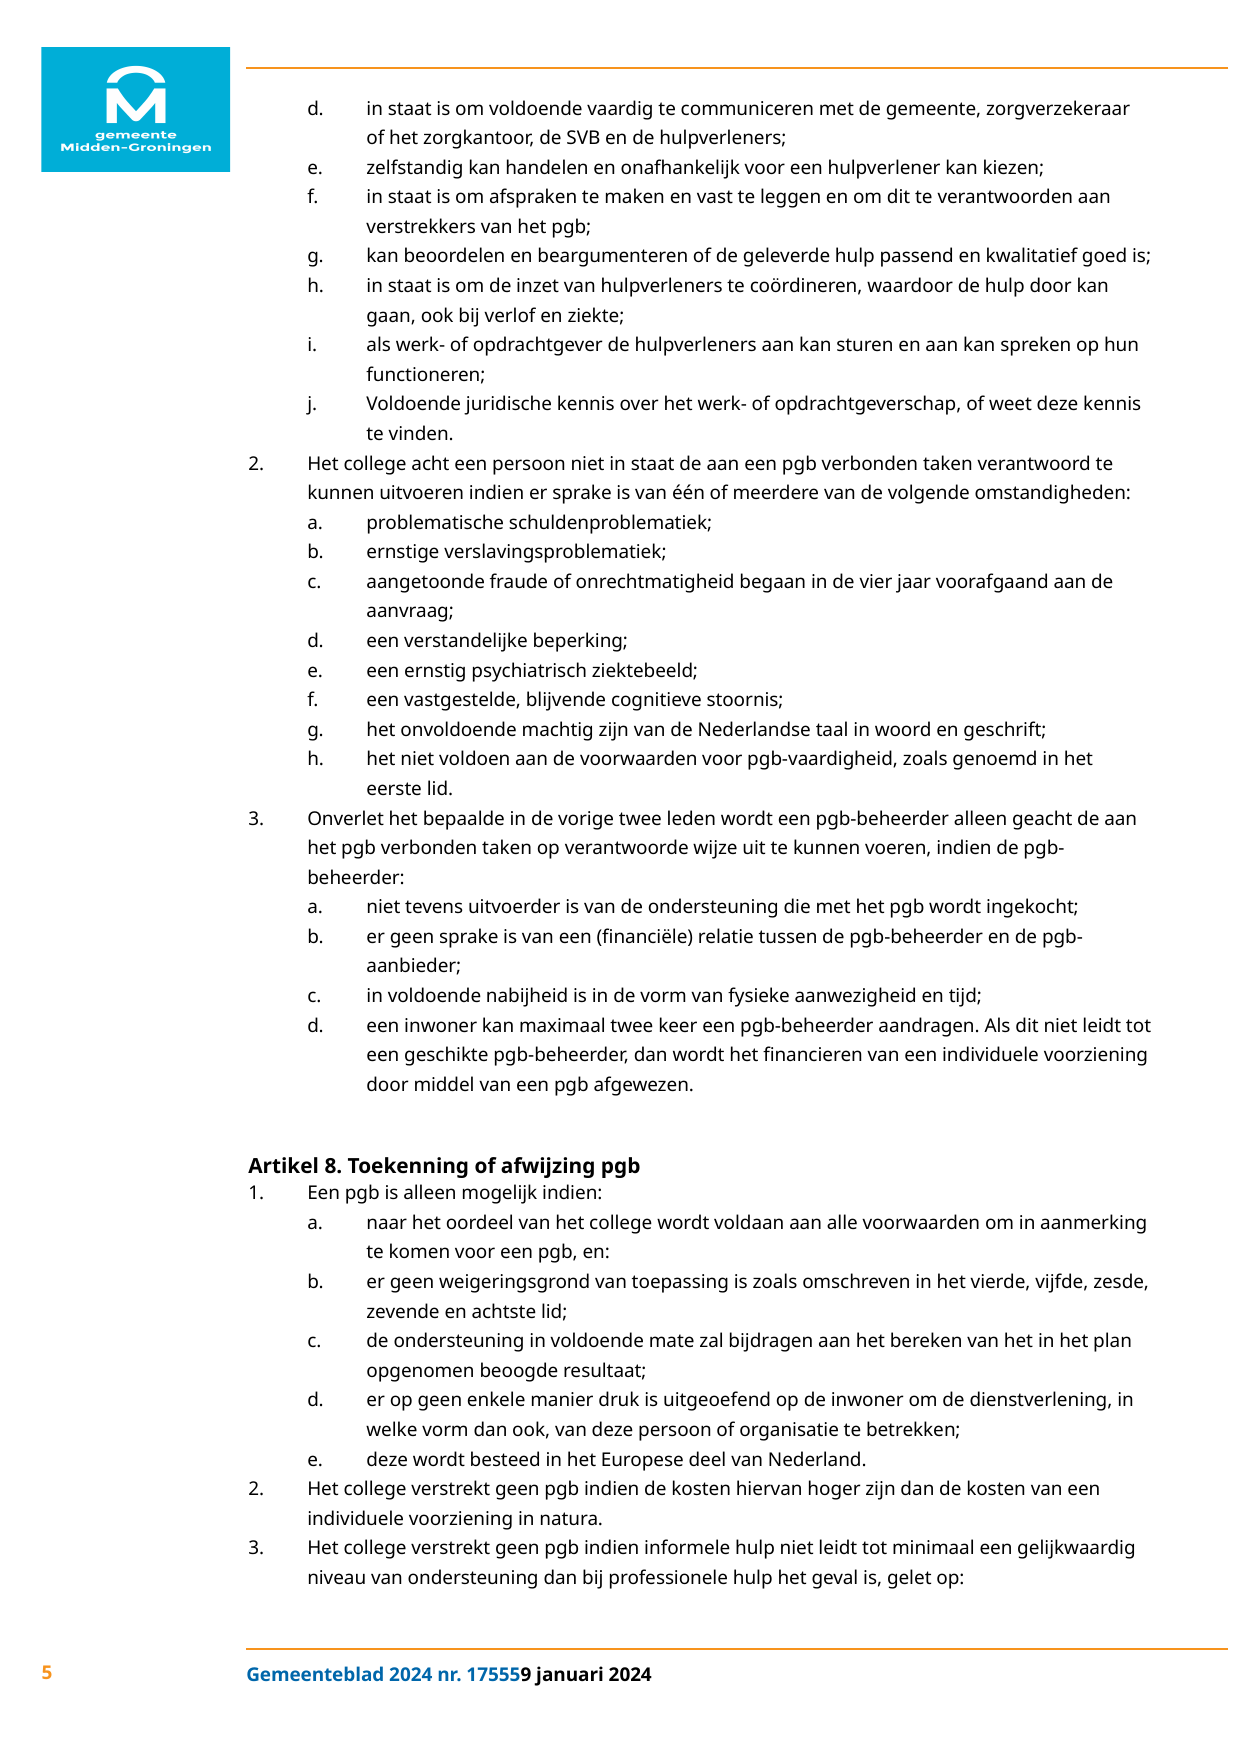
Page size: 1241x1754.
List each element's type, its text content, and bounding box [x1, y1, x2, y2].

list in staat is om voldoende vaardig te communiceren met de gemeente, zorgverzekeraar of het zorgkantoor, de SVB en de hulpverleners; [307, 95, 1152, 150]
list zelfstandig kan handelen en onafhankelijk voor een hulpverlener kan kiezen; [307, 154, 1152, 180]
list Het college acht een persoon niet in staat de aan een pgb verbonden taken verantwoord te kunnen uitvoeren indien er sprake is van één of meerdere van de volgende omstandigheden: [248, 450, 1152, 505]
list aangetoonde fraude of onrechtmatigheid begaan in de vier jaar voorafgaand aan de aanvraag; [307, 568, 1152, 623]
picture [184, 146, 190, 153]
picture [108, 66, 164, 82]
list kan beoordelen en beargumenteren of de geleverde hulp passend en kwalitatief goed is; [307, 243, 1152, 268]
list een ernstig psychiatrisch ziektebeeld; [307, 657, 1152, 683]
list er geen weigeringsgrond van toepassing is zoals omschreven in het vierde, vijfde, zesde, zevende en achtste lid; [307, 1268, 1152, 1323]
list in voldoende nabijheid is in de vorm van fysieke aanwezigheid en tijd; [307, 982, 1152, 1008]
list het onvoldoende machtig zijn van de Nederlandse taal in woord en geschrift; [307, 716, 1152, 742]
list als werk- of opdrachtgever de hulpverleners aan kan sturen en aan kan spreken op hun functioneren; [307, 331, 1152, 387]
picture [107, 89, 165, 122]
list Het college verstrekt geen pgb indien de kosten hiervan hoger zijn dan de kosten van een individuele voorziening in natura. [248, 1475, 1152, 1531]
list ernstige verslavingsproblematiek; [307, 538, 1152, 564]
list de ondersteuning in voldoende mate zal bijdragen aan het bereken van het in het plan opgenomen beoogde resultaat; [307, 1327, 1152, 1383]
list Voldoende juridische kennis over het werk- of opdrachtgeverschap, of weet deze kennis te vinden. [307, 391, 1152, 446]
list een vastgestelde, blijvende cognitieve stoornis; [307, 686, 1152, 712]
list in staat is om afspraken te maken en vast te leggen en om dit te verantwoorden aan verstrekkers van het pgb; [307, 183, 1152, 239]
list er op geen enkele manier druk is uitgeoefend op de inwoner om de dienstverlening, in welke vorm dan ook, van deze persoon of organisatie te betrekken; [307, 1387, 1152, 1442]
list Het college verstrekt geen pgb indien informele hulp niet leidt tot minimaal een gelijkwaardig niveau van ondersteuning dan bij professionele hulp het geval is, gelet op: [248, 1534, 1152, 1590]
list deze wordt besteed in het Europese deel van Nederland. [307, 1446, 1152, 1471]
text Artikel 8. Toekenning of afwijzing pgb [248, 1151, 1152, 1179]
list naar het oordeel van het college wordt voldaan aan alle voorwaarden om in aanmerking te komen voor een pgb, en: [307, 1209, 1152, 1264]
list problematische schuldenproblematiek; [307, 509, 1152, 535]
list Onverlet het bepaalde in de vorige twee leden wordt een pgb-beheerder alleen geacht de aan het pgb verbonden taken op verantwoorde wijze uit te kunnen voeren, indien de pgb-beheerder: [248, 805, 1152, 890]
list een verstandelijke beperking; [307, 627, 1152, 653]
list er geen sprake is van een (financiële) relatie tussen de pgb-beheerder en de pgb-aanbieder; [307, 923, 1152, 978]
list niet tevens uitvoerder is van de ondersteuning die met het pgb wordt ingekocht; [307, 893, 1152, 919]
list het niet voldoen aan de voorwaarden voor pgb-vaardigheid, zoals genoemd in het eerste lid. [307, 746, 1152, 801]
list in staat is om de inzet van hulpverleners te coördineren, waardoor de hulp door kan gaan, ook bij verlof en ziekte; [307, 272, 1152, 328]
list een inwoner kan maximaal twee keer een pgb-beheerder aandragen. Als dit niet leidt tot een geschikte pgb-beheerder, dan wordt het financieren van een individuele voorziening door middel van een pgb afgewezen. [307, 1012, 1152, 1097]
list Een pgb is alleen mogelijk indien: [248, 1179, 1152, 1205]
